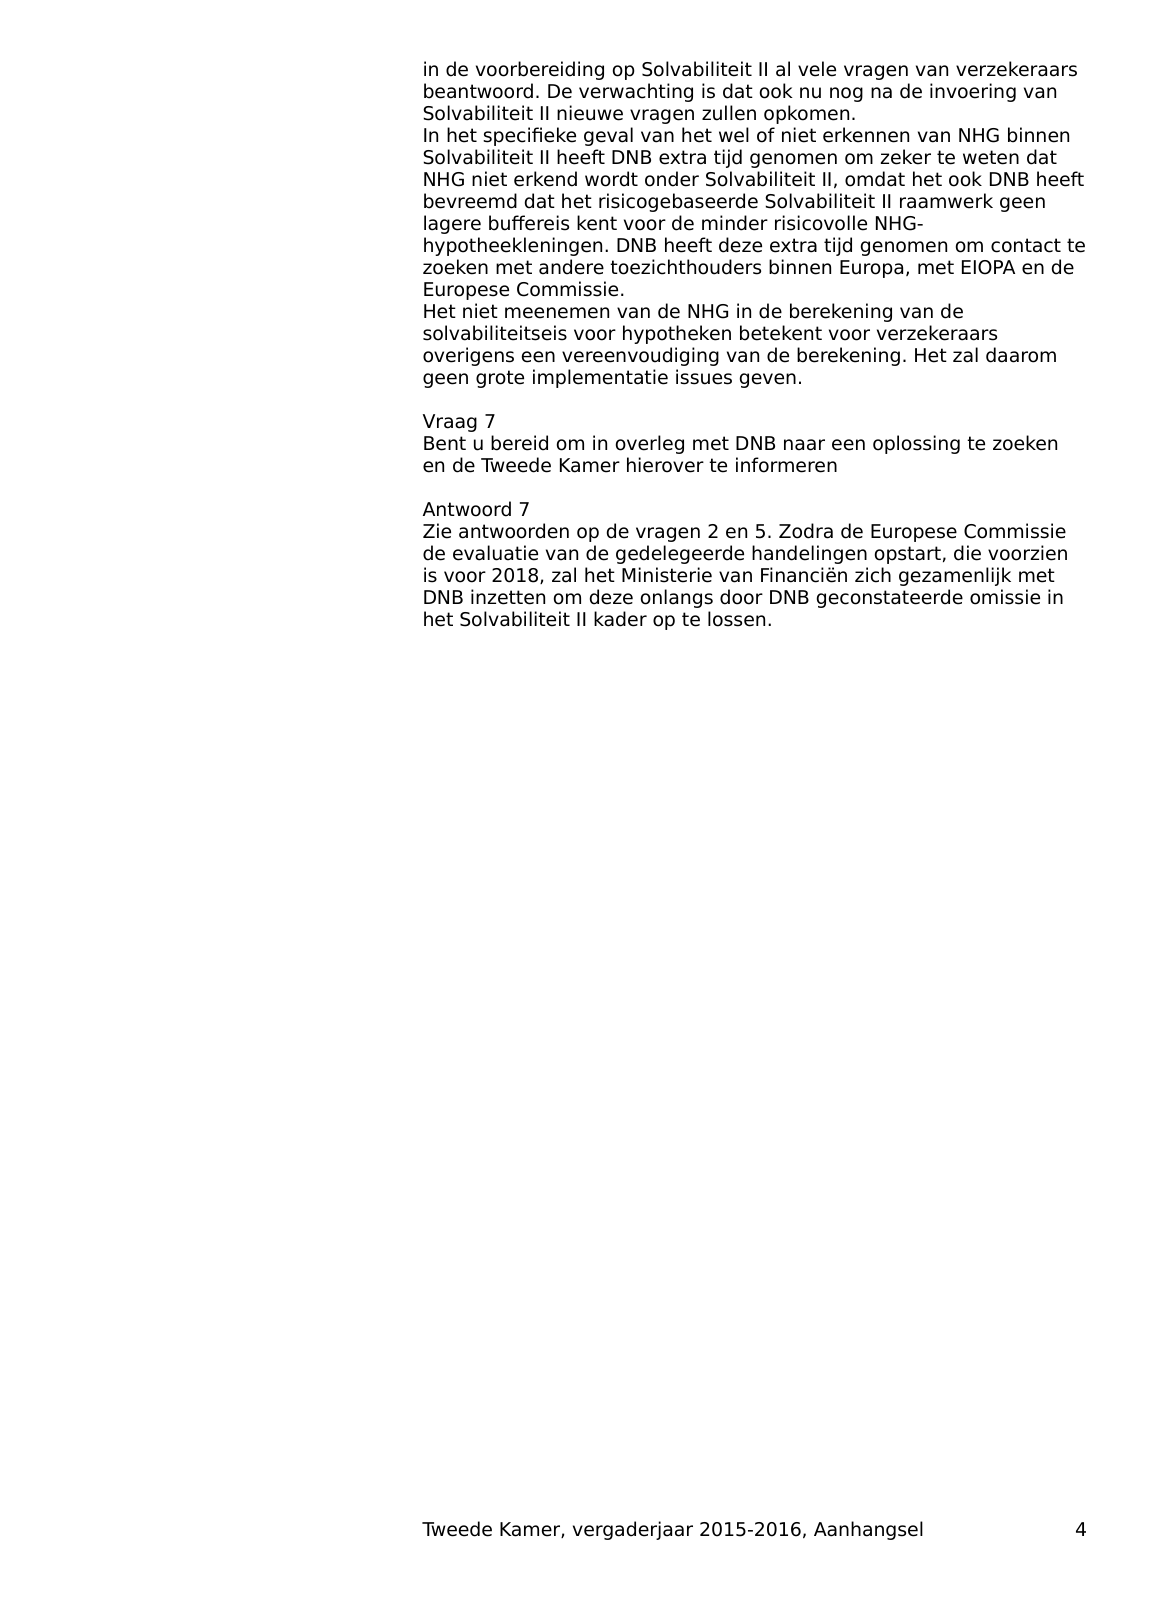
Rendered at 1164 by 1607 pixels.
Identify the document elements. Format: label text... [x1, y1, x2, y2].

text In het specifieke geval van het wel of niet erkennen van NHG binnen Solvabiliteit II heeft DNB extra tijd genomen om zeker te weten dat NHG niet erkend wordt onder Solvabiliteit II, omdat het ook DNB heeft bevreemd dat het risicogebaseerde Solvabiliteit II raamwerk geen lagere buffereis kent voor de minder risicovolle NHG-hypotheekleningen. DNB heeft deze extra tijd genomen om contact te zoeken met andere toezichthouders binnen Europa, met EIOPA en de Europese Commissie. [422, 125, 1087, 301]
text in de voorbereiding op Solvabiliteit II al vele vragen van verzekeraars beantwoord. De verwachting is dat ook nu nog na de invoering van Solvabiliteit II nieuwe vragen zullen opkomen. [422, 59, 1087, 125]
text Vraag 7 [422, 411, 1087, 433]
text Het niet meenemen van de NHG in de berekening van de solvabiliteitseis voor hypotheken betekent voor verzekeraars overigens een vereenvoudiging van de berekening. Het zal daarom geen grote implementatie issues geven. [422, 301, 1087, 389]
text Antwoord 7 [422, 499, 1087, 521]
text Bent u bereid om in overleg met DNB naar een oplossing te zoeken en de Tweede Kamer hierover te informeren [422, 433, 1087, 477]
text Zie antwoorden op de vragen 2 en 5. Zodra de Europese Commissie de evaluatie van de gedelegeerde handelingen opstart, die voorzien is voor 2018, zal het Ministerie van Financiën zich gezamenlijk met DNB inzetten om deze onlangs door DNB geconstateerde omissie in het Solvabiliteit II kader op te lossen. [422, 521, 1087, 631]
